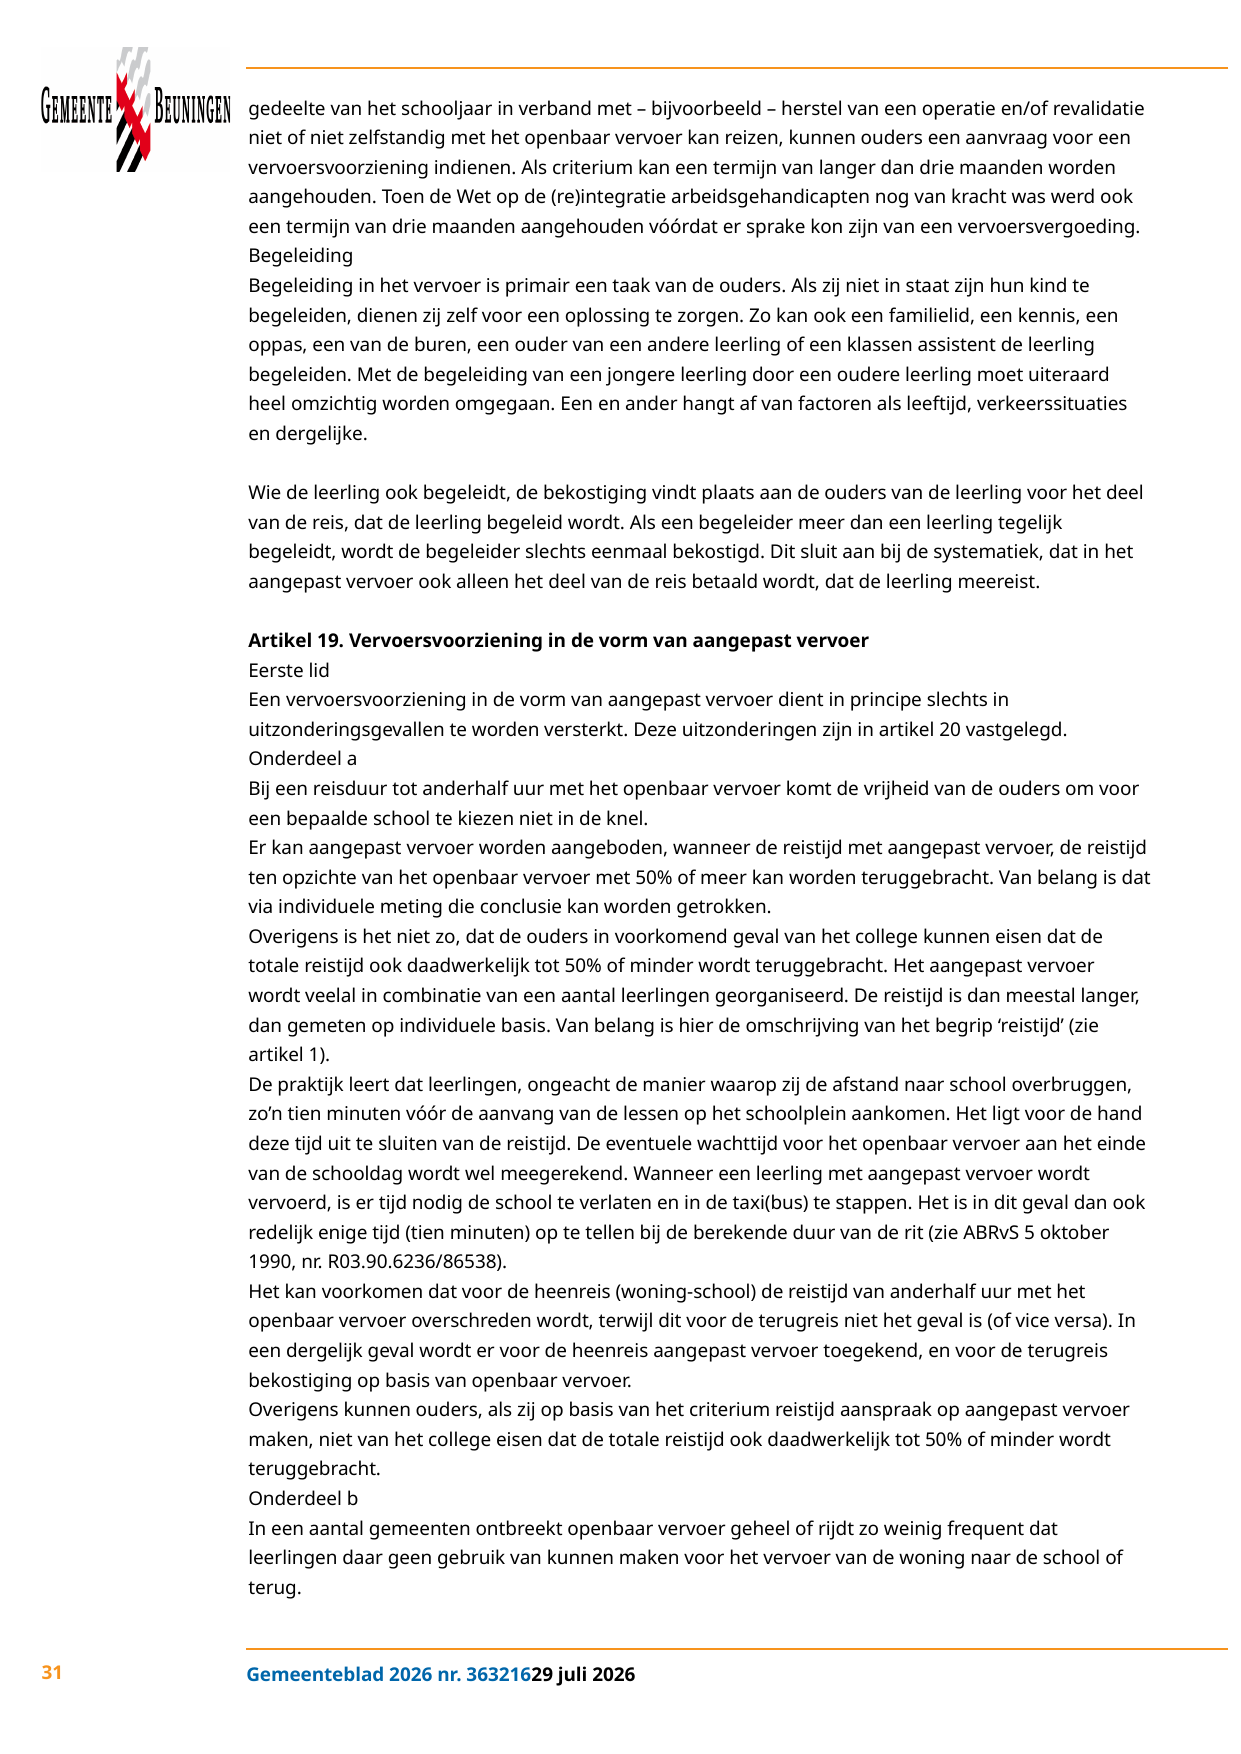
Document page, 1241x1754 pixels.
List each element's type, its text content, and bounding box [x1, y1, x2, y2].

text Begeleiding in het vervoer is primair een taak van de ouders. Als zij niet in staat zijn hun kind te begeleiden, dienen zij zelf voor een oplossing te zorgen. Zo kan ook een familielid, een kennis, een oppas, een van de buren, een ouder van een andere leerling of een klassen assistent de leerling begeleiden. Met de begeleiding van een jongere leerling door een oudere leerling moet uiteraard heel omzichtig worden omgegaan. Een en ander hangt af van factoren als leeftijd, verkeerssituaties en dergelijke. [248, 272, 1152, 446]
text De praktijk leert dat leerlingen, ongeacht de manier waarop zij de afstand naar school overbruggen, zo’n tien minuten vóór de aanvang van de lessen op het schoolplein aankomen. Het ligt voor de hand deze tijd uit te sluiten van de reistijd. De eventuele wachttijd voor het openbaar vervoer aan het einde van de schooldag wordt wel meegerekend. Wanneer een leerling met aangepast vervoer wordt vervoerd, is er tijd nodig de school te verlaten en in de taxi(bus) te stappen. Het is in dit geval dan ook redelijk enige tijd (tien minuten) op te tellen bij de berekende duur van de rit (zie ABRvS 5 oktober 1990, nr. R03.90.6236/86538). [248, 1071, 1152, 1274]
text Eerste lid [248, 657, 1152, 683]
text Het kan voorkomen dat voor de heenreis (woning-school) de reistijd van anderhalf uur met het openbaar vervoer overschreden wordt, terwijl dit voor de terugreis niet het geval is (of vice versa). In een dergelijk geval wordt er voor de heenreis aangepast vervoer toegekend, en voor de terugreis bekostiging op basis van openbaar vervoer. [248, 1278, 1152, 1393]
text gedeelte van het schooljaar in verband met – bijvoorbeeld – herstel van een operatie en/of revalidatie niet of niet zelfstandig met het openbaar vervoer kan reizen, kunnen ouders een aanvraag voor een vervoersvoorziening indienen. Als criterium kan een termijn van langer dan drie maanden worden aangehouden. Toen de Wet op de (re)integratie arbeidsgehandicapten nog van kracht was werd ook een termijn van drie maanden aangehouden vóórdat er sprake kon zijn van een vervoersvergoeding. [248, 95, 1152, 239]
text Artikel 19. Vervoersvoorziening in de vorm van aangepast vervoer [248, 627, 1152, 653]
text Onderdeel a [248, 746, 1152, 771]
text Wie de leerling ook begeleidt, de bekostiging vindt plaats aan de ouders van de leerling voor het deel van de reis, dat de leerling begeleid wordt. Als een begeleider meer dan een leerling tegelijk begeleidt, wordt de begeleider slechts eenmaal bekostigd. Dit sluit aan bij de systematiek, dat in het aangepast vervoer ook alleen het deel van de reis betaald wordt, dat de leerling meereist. [248, 479, 1152, 594]
text Begeleiding [248, 243, 1152, 268]
text Een vervoersvoorziening in de vorm van aangepast vervoer dient in principe slechts in uitzonderingsgevallen te worden versterkt. Deze uitzonderingen zijn in artikel 20 vastgelegd. [248, 686, 1152, 742]
text Overigens is het niet zo, dat de ouders in voorkomend geval van het college kunnen eisen dat de totale reistijd ook daadwerkelijk tot 50% of minder wordt teruggebracht. Het aangepast vervoer wordt veelal in combinatie van een aantal leerlingen georganiseerd. De reistijd is dan meestal langer, dan gemeten op individuele basis. Van belang is hier de omschrijving van het begrip ‘reistijd’ (zie artikel 1). [248, 923, 1152, 1067]
text Bij een reisduur tot anderhalf uur met het openbaar vervoer komt de vrijheid van de ouders om voor een bepaalde school te kiezen niet in de knel. [248, 775, 1152, 831]
text Er kan aangepast vervoer worden aangeboden, wanneer de reistijd met aangepast vervoer, de reistijd ten opzichte van het openbaar vervoer met 50% of meer kan worden teruggebracht. Van belang is dat via individuele meting die conclusie kan worden getrokken. [248, 834, 1152, 919]
text Overigens kunnen ouders, als zij op basis van het criterium reistijd aanspraak op aangepast vervoer maken, niet van het college eisen dat de totale reistijd ook daadwerkelijk tot 50% of minder wordt teruggebracht. [248, 1396, 1152, 1481]
text Onderdeel b [248, 1485, 1152, 1511]
picture [41, 47, 231, 172]
text In een aantal gemeenten ontbreekt openbaar vervoer geheel of rijdt zo weinig frequent dat leerlingen daar geen gebruik van kunnen maken voor het vervoer van de woning naar de school of terug. [248, 1515, 1152, 1600]
